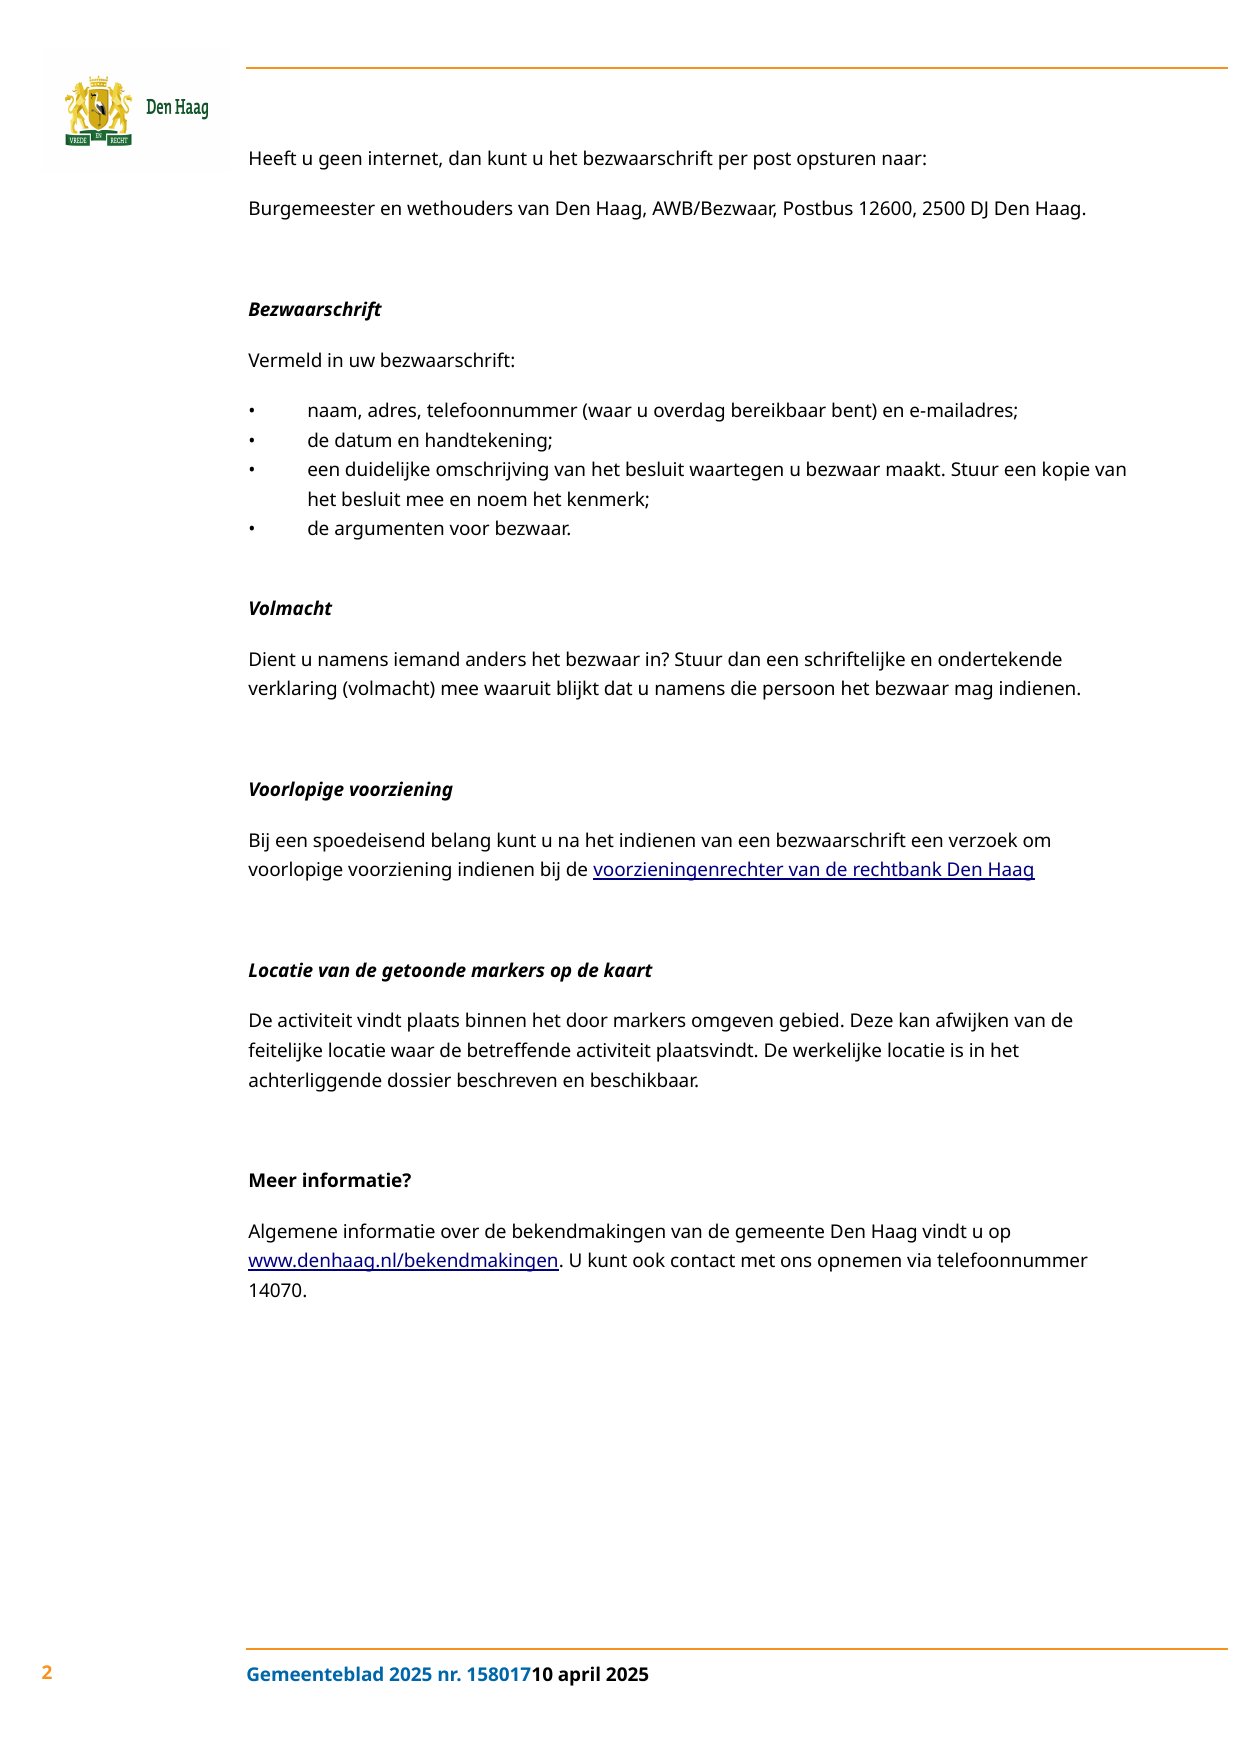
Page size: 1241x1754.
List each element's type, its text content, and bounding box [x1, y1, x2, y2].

list een duidelijke omschrijving van het besluit waartegen u bezwaar maakt. Stuur een kopie van het besluit mee en noem het kenmerk; [248, 456, 1152, 512]
picture [41, 47, 231, 172]
text Algemene informatie over de bekendmakingen van de gemeente Den Haag vindt u op www.denhaag.nl/bekendmakingen. U kunt ook contact met ons opnemen via telefoonnummer 14070. [248, 1218, 1152, 1303]
text De activiteit vindt plaats binnen het door markers omgeven gebied. Deze kan afwijken van de feitelijke locatie waar de betreffende activiteit plaatsvindt. De werkelijke locatie is in het achterliggende dossier beschreven en beschikbaar. [248, 1008, 1152, 1093]
text Volmacht [248, 596, 1152, 621]
text Burgemeester en wethouders van Den Haag, AWB/Bezwaar, Postbus 12600, 2500 DJ Den Haag. [248, 196, 1152, 221]
list de datum en handtekening; [248, 427, 1152, 453]
text Dient u namens iemand anders het bezwaar in? Stuur dan een schriftelijke en ondertekende verklaring (volmacht) mee waaruit blijkt dat u namens die persoon het bezwaar mag indienen. [248, 646, 1152, 701]
text Locatie van de getoonde markers op de kaart [248, 957, 1152, 983]
text Bij een spoedeisend belang kunt u na het indienen van een bezwaarschrift een verzoek om voorlopige voorziening indienen bij de voorzieningenrechter van de rechtbank Den Haag [248, 827, 1152, 882]
list de argumenten voor bezwaar. [248, 516, 1152, 541]
text Voorlopige voorziening [248, 776, 1152, 802]
text Heeft u geen internet, dan kunt u het bezwaarschrift per post opsturen naar: [248, 145, 1152, 171]
text Vermeld in uw bezwaarschrift: [248, 347, 1152, 373]
text Meer informatie? [248, 1168, 1152, 1193]
text Bezwaarschrift [248, 296, 1152, 322]
list naam, adres, telefoonnummer (waar u overdag bereikbaar bent) en e-mailadres; [248, 397, 1152, 423]
